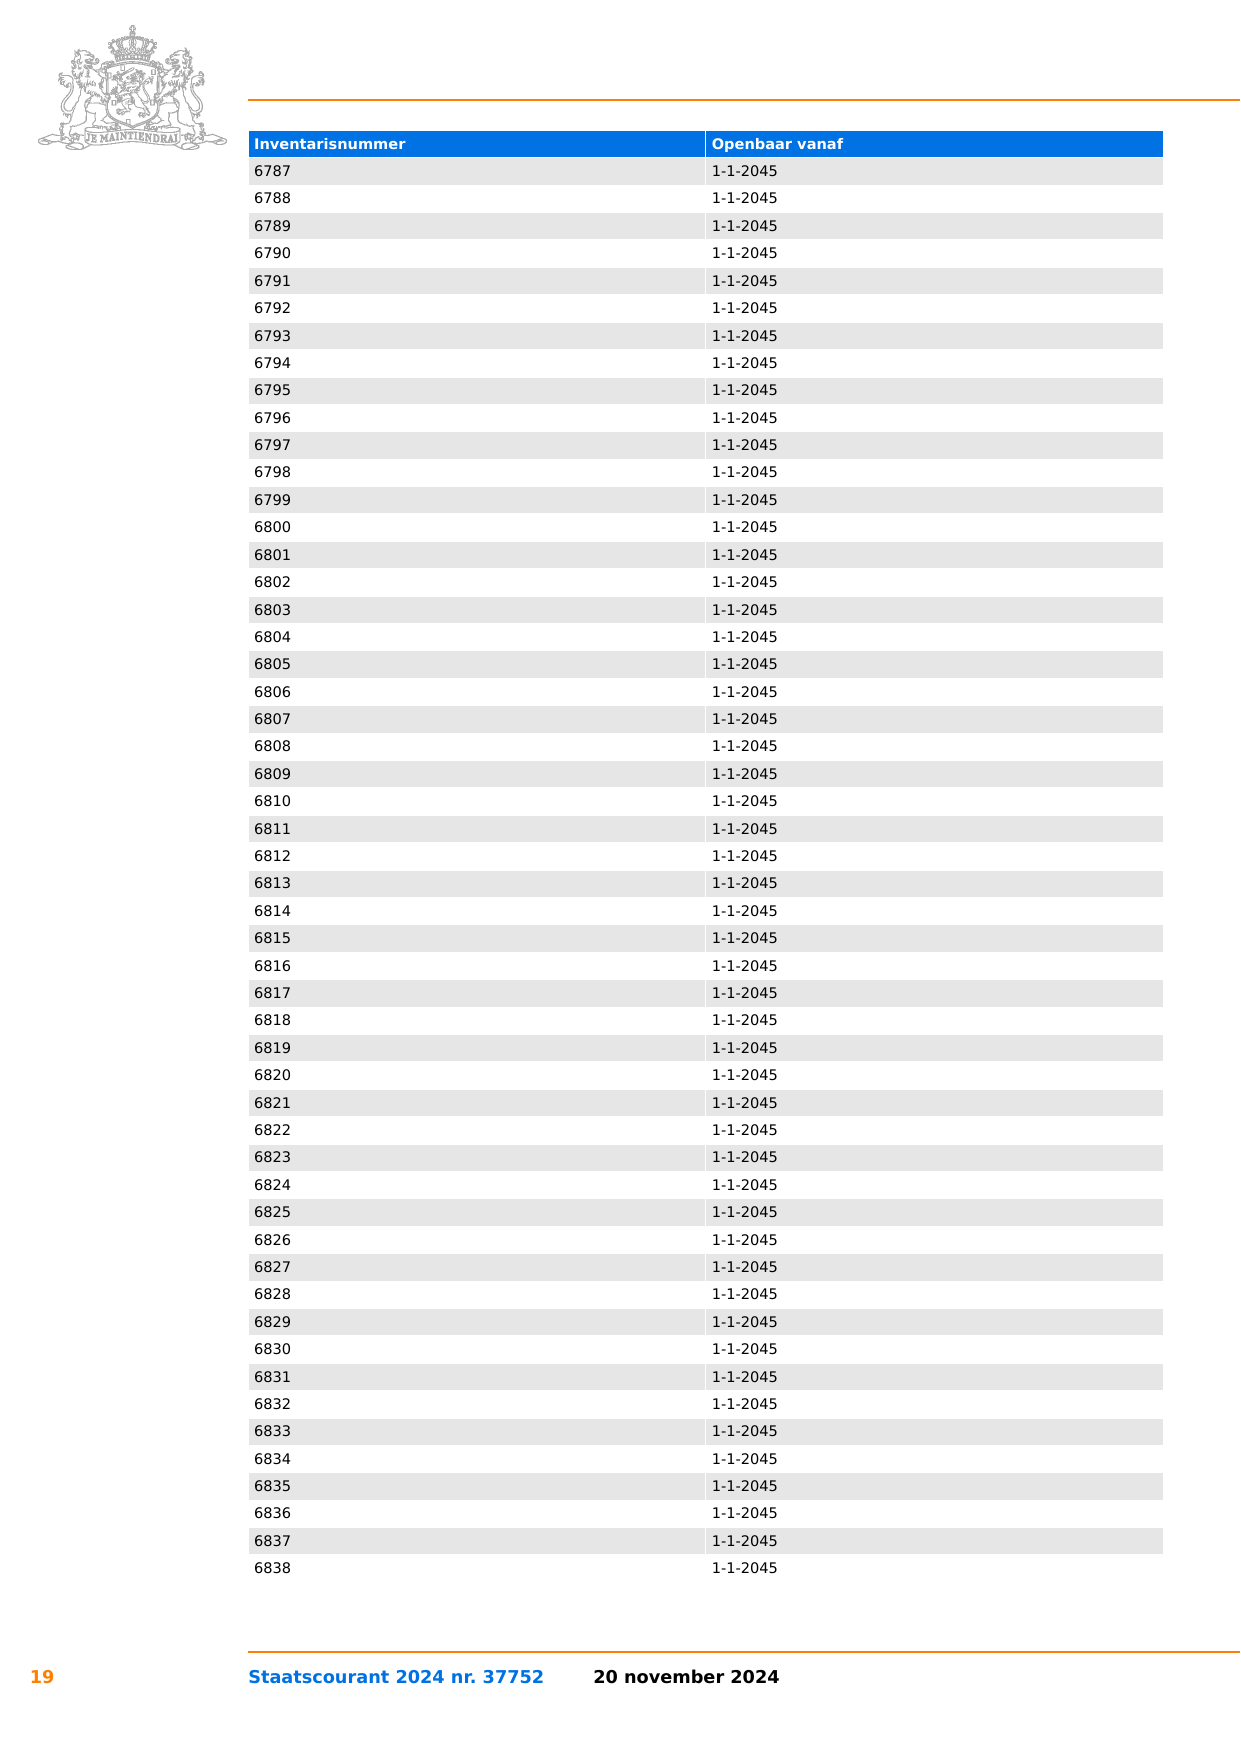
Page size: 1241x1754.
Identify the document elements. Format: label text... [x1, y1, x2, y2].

table_cell 1-1-2045 [706, 405, 1163, 431]
table_cell 6806 [249, 679, 705, 705]
table_cell 6802 [249, 569, 705, 596]
table_cell 1-1-2045 [706, 350, 1163, 376]
table_cell 1-1-2045 [706, 268, 1163, 294]
table_cell 6815 [249, 925, 705, 952]
table_cell 1-1-2045 [706, 1309, 1163, 1335]
table_cell 6813 [249, 871, 705, 897]
table_cell 1-1-2045 [706, 1117, 1163, 1143]
table_cell 6801 [249, 542, 705, 568]
table_cell 6792 [249, 295, 705, 322]
table_cell 1-1-2045 [706, 1199, 1163, 1226]
table_cell 1-1-2045 [706, 1446, 1163, 1472]
table_cell 6816 [249, 953, 705, 979]
table_cell 6811 [249, 816, 705, 842]
table_cell 1-1-2045 [706, 925, 1163, 952]
table_cell 1-1-2045 [706, 1336, 1163, 1363]
table_cell 6818 [249, 1008, 705, 1034]
table_cell 6829 [249, 1309, 705, 1335]
table_cell 6790 [249, 241, 705, 267]
table_cell 6824 [249, 1172, 705, 1198]
table_cell 6812 [249, 843, 705, 869]
table_cell 1-1-2045 [706, 378, 1163, 404]
table_cell 1-1-2045 [706, 651, 1163, 678]
table_cell 1-1-2045 [706, 1419, 1163, 1445]
table_cell 6805 [249, 651, 705, 678]
table_cell 6800 [249, 515, 705, 541]
table_cell 1-1-2045 [706, 706, 1163, 733]
table_cell 1-1-2045 [706, 843, 1163, 869]
table_cell 1-1-2045 [706, 1528, 1163, 1554]
table_cell 1-1-2045 [706, 515, 1163, 541]
table_cell 6814 [249, 898, 705, 924]
table_cell 6827 [249, 1254, 705, 1281]
table_cell 1-1-2045 [706, 487, 1163, 513]
table_cell 6820 [249, 1063, 705, 1089]
table_cell 1-1-2045 [706, 597, 1163, 623]
table_cell 6825 [249, 1199, 705, 1226]
table_cell 1-1-2045 [706, 1008, 1163, 1034]
table_cell 1-1-2045 [706, 953, 1163, 979]
table_cell 6795 [249, 378, 705, 404]
table_cell 1-1-2045 [706, 1254, 1163, 1281]
table_cell 1-1-2045 [706, 569, 1163, 596]
table_cell 6823 [249, 1145, 705, 1171]
table_cell 1-1-2045 [706, 871, 1163, 897]
table_cell 6817 [249, 980, 705, 1007]
table_cell 6826 [249, 1227, 705, 1253]
table_cell 1-1-2045 [706, 1090, 1163, 1116]
table_cell 1-1-2045 [706, 816, 1163, 842]
table_cell 1-1-2045 [706, 323, 1163, 349]
table_cell 6787 [249, 158, 705, 185]
table_cell 6830 [249, 1336, 705, 1363]
table_cell 1-1-2045 [706, 213, 1163, 239]
table_cell 6796 [249, 405, 705, 431]
table_cell 1-1-2045 [706, 1282, 1163, 1308]
table_cell 1-1-2045 [706, 241, 1163, 267]
table_cell 6828 [249, 1282, 705, 1308]
table_cell 1-1-2045 [706, 761, 1163, 787]
table_cell 6822 [249, 1117, 705, 1143]
table_cell 6831 [249, 1364, 705, 1390]
table_cell 1-1-2045 [706, 1391, 1163, 1417]
table_cell 1-1-2045 [706, 158, 1163, 185]
table_cell 6836 [249, 1501, 705, 1527]
table_cell 6789 [249, 213, 705, 239]
table_cell 6807 [249, 706, 705, 733]
table_cell 6833 [249, 1419, 705, 1445]
table_cell 1-1-2045 [706, 542, 1163, 568]
table_cell 6791 [249, 268, 705, 294]
table_cell 1-1-2045 [706, 1035, 1163, 1061]
table_cell 1-1-2045 [706, 734, 1163, 760]
table_header Openbaar vanaf [706, 131, 1163, 157]
table_cell 1-1-2045 [706, 460, 1163, 486]
table_cell 1-1-2045 [706, 1501, 1163, 1527]
table_cell 6793 [249, 323, 705, 349]
table_cell 1-1-2045 [706, 898, 1163, 924]
table_cell 1-1-2045 [706, 1172, 1163, 1198]
table_cell 6809 [249, 761, 705, 787]
table_cell 6794 [249, 350, 705, 376]
table_cell 6819 [249, 1035, 705, 1061]
table_cell 1-1-2045 [706, 432, 1163, 459]
table_cell 6788 [249, 186, 705, 212]
table_cell 1-1-2045 [706, 1227, 1163, 1253]
table_cell 1-1-2045 [706, 186, 1163, 212]
table_cell 1-1-2045 [706, 624, 1163, 650]
table_cell 1-1-2045 [706, 295, 1163, 322]
table_cell 1-1-2045 [706, 1063, 1163, 1089]
table_cell 1-1-2045 [706, 1145, 1163, 1171]
picture [38, 25, 227, 150]
table_cell 6799 [249, 487, 705, 513]
table_cell 1-1-2045 [706, 1556, 1163, 1582]
table_cell 6797 [249, 432, 705, 459]
table_cell 6821 [249, 1090, 705, 1116]
table_cell 1-1-2045 [706, 679, 1163, 705]
table_cell 6804 [249, 624, 705, 650]
table_cell 6838 [249, 1556, 705, 1582]
table_cell 6810 [249, 789, 705, 815]
table_cell 6834 [249, 1446, 705, 1472]
table_cell 6832 [249, 1391, 705, 1417]
table_cell 1-1-2045 [706, 789, 1163, 815]
table_cell 6798 [249, 460, 705, 486]
table_cell 6808 [249, 734, 705, 760]
table_cell 1-1-2045 [706, 1364, 1163, 1390]
table_header Inventarisnummer [249, 131, 705, 157]
table_cell 1-1-2045 [706, 1473, 1163, 1500]
table_cell 1-1-2045 [706, 980, 1163, 1007]
table_cell 6803 [249, 597, 705, 623]
table_cell 6835 [249, 1473, 705, 1500]
table_cell 6837 [249, 1528, 705, 1554]
